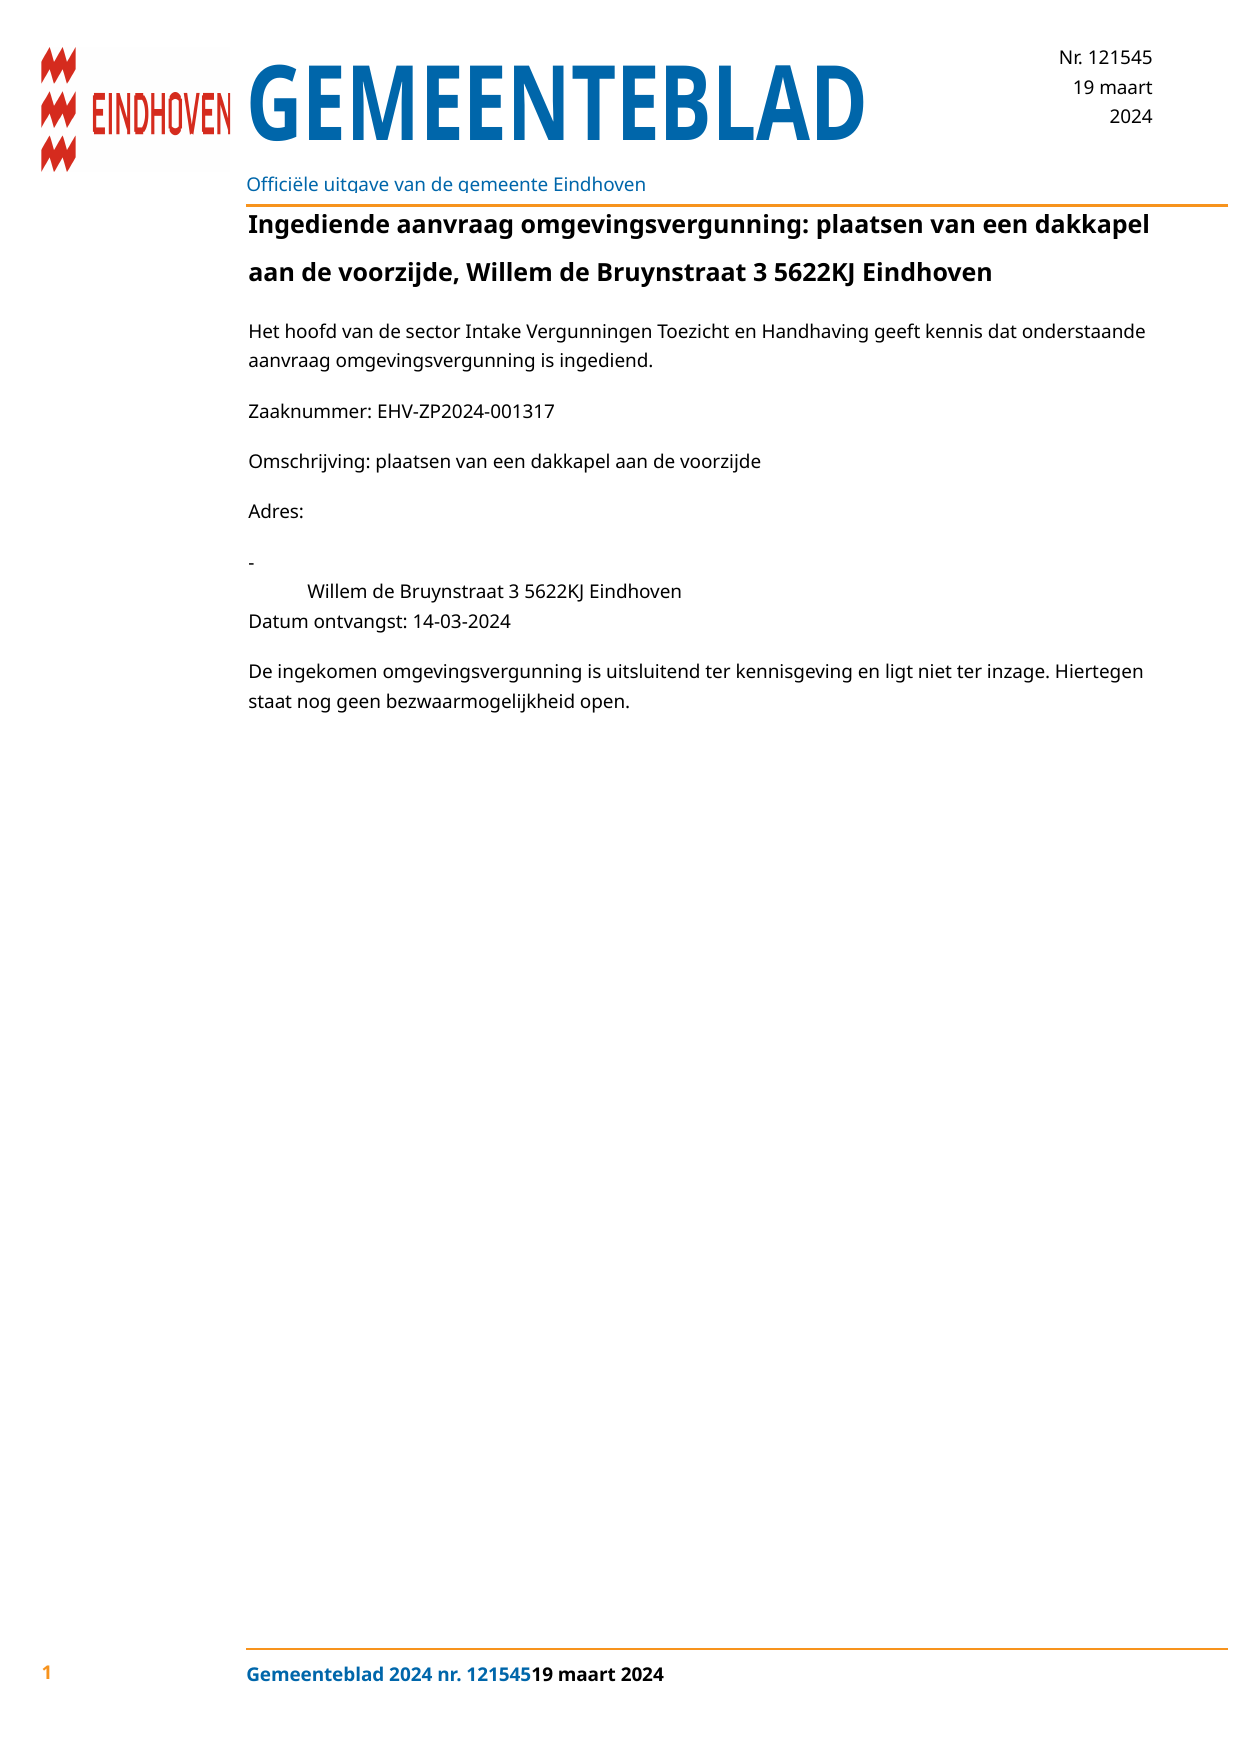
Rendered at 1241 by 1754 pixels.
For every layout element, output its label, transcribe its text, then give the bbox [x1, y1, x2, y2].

text Adres: [248, 499, 1152, 524]
text Het hoofd van de sector Intake Vergunningen Toezicht en Handhaving geeft kennis dat onderstaande aanvraag omgevingsvergunning is ingediend. [248, 318, 1152, 373]
text Zaaknummer: EHV-ZP2024-001317 [248, 398, 1152, 424]
text Datum ontvangst: 14-03-2024 [248, 608, 1152, 634]
text Ingediende aanvraag omgevingsvergunning: plaatsen van een dakkapel aan de voorzijde, Willem de Bruynstraat 3 5622KJ Eindhoven [248, 207, 1152, 288]
list Willem de Bruynstraat 3 5622KJ Eindhoven [248, 579, 1152, 604]
picture [41, 47, 231, 172]
text De ingekomen omgevingsvergunning is uitsluitend ter kennisgeving en ligt niet ter inzage. Hiertegen staat nog geen bezwaarmogelijkheid open. [248, 659, 1152, 714]
text Omschrijving: plaatsen van een dakkapel aan de voorzijde [248, 448, 1152, 474]
